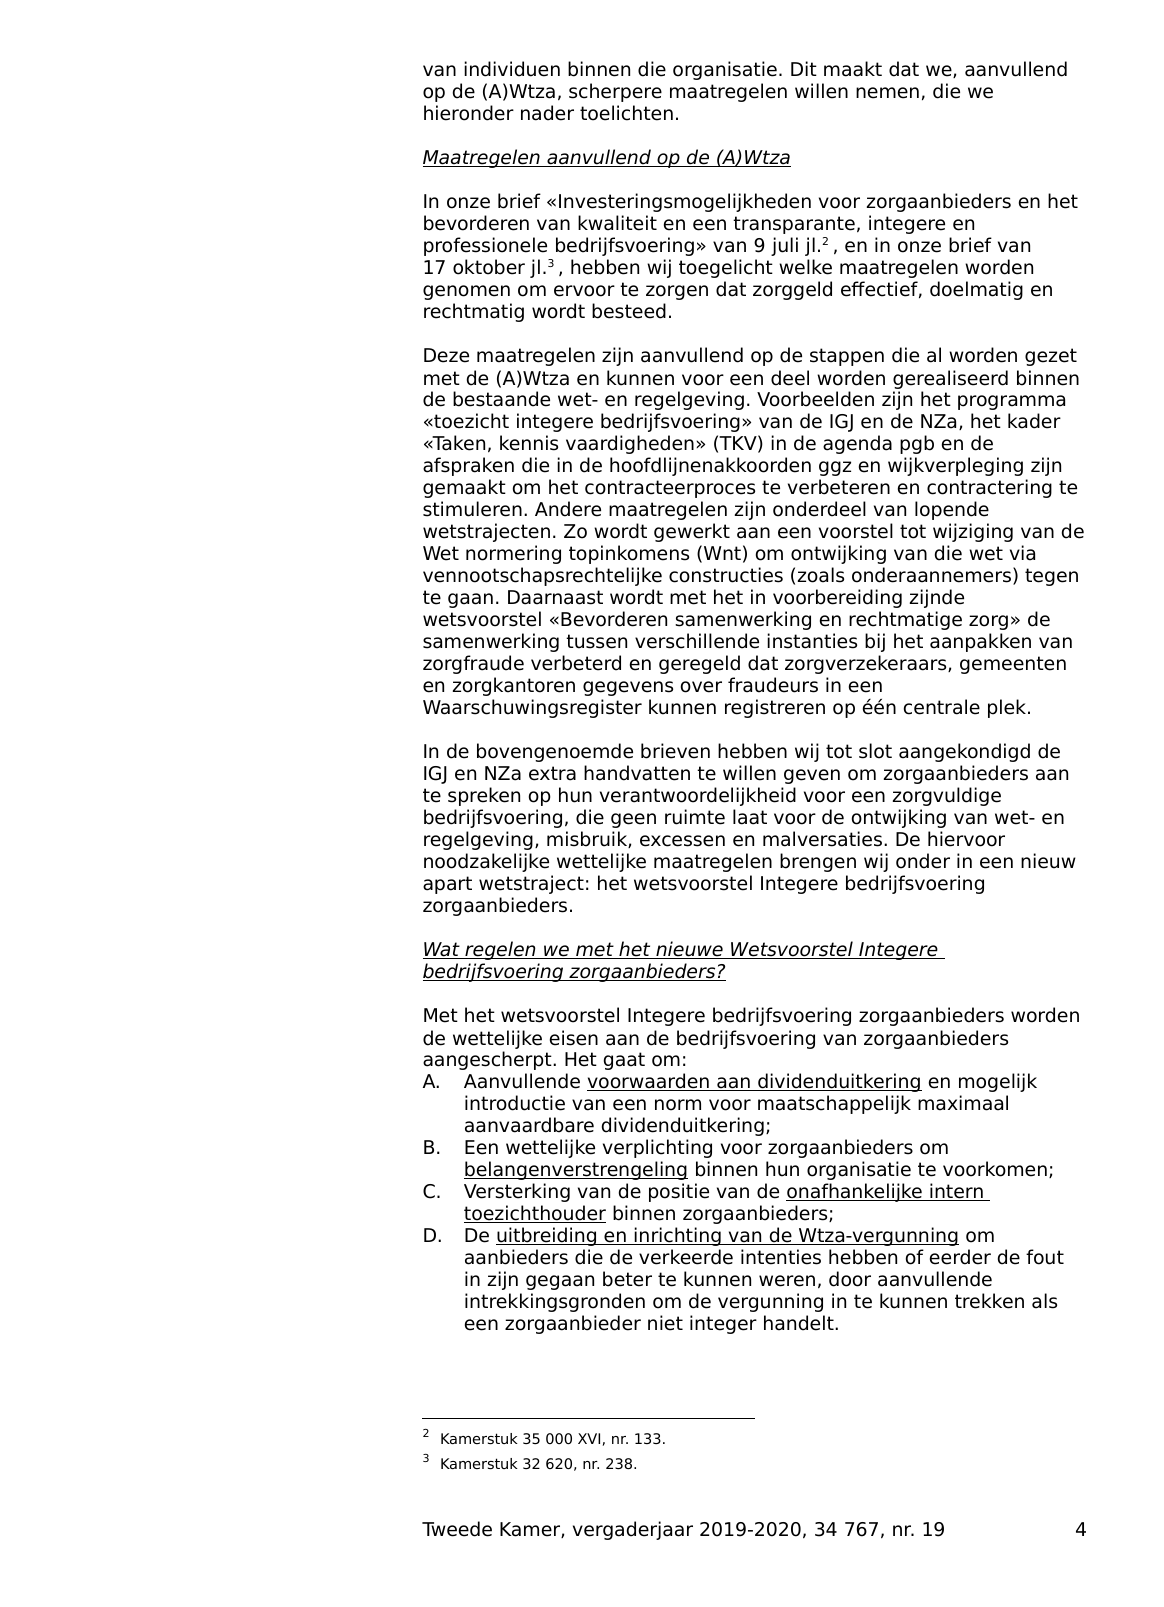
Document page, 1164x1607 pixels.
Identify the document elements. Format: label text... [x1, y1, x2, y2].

text van individuen binnen die organisatie. Dit maakt dat we, aanvullend op de (A)Wtza, scherpere maatregelen willen nemen, die we hieronder nader toelichten. [422, 59, 1087, 125]
text B. Een wettelijke verplichting voor zorgaanbieders om belangenverstrengeling binnen hun organisatie te voorkomen; [422, 1137, 1087, 1181]
text Kamerstuk 32 620, nr. 238. [422, 1452, 1087, 1474]
text Met het wetsvoorstel Integere bedrijfsvoering zorgaanbieders worden de wettelijke eisen aan de bedrijfsvoering van zorgaanbieders aangescherpt. Het gaat om: [422, 1005, 1087, 1071]
text Kamerstuk 35 000 XVI, nr. 133. [422, 1427, 1087, 1449]
text In onze brief «Investeringsmogelijkheden voor zorgaanbieders en het bevorderen van kwaliteit en een transparante, integere en professionele bedrijfsvoering» van 9 juli jl., en in onze brief van 17 oktober jl., hebben wij toegelicht welke maatregelen worden genomen om ervoor te zorgen dat zorggeld effectief, doelmatig en rechtmatig wordt besteed. [422, 191, 1087, 323]
subtitle Wat regelen we met het nieuwe Wetsvoorstel Integere bedrijfsvoering zorgaanbieders? [422, 939, 1087, 983]
text D. De uitbreiding en inrichting van de Wtza-vergunning om aanbieders die de verkeerde intenties hebben of eerder de fout in zijn gegaan beter te kunnen weren, door aanvullende intrekkingsgronden om de vergunning in te kunnen trekken als een zorgaanbieder niet integer handelt. [422, 1225, 1087, 1335]
text In de bovengenoemde brieven hebben wij tot slot aangekondigd de IGJ en NZa extra handvatten te willen geven om zorgaanbieders aan te spreken op hun verantwoordelijkheid voor een zorgvuldige bedrijfsvoering, die geen ruimte laat voor de ontwijking van wet- en regelgeving, misbruik, excessen en malversaties. De hiervoor noodzakelijke wettelijke maatregelen brengen wij onder in een nieuw apart wetstraject: het wetsvoorstel Integere bedrijfsvoering zorgaanbieders. [422, 741, 1087, 917]
subtitle Maatregelen aanvullend op de (A)Wtza [422, 147, 1087, 169]
text C. Versterking van de positie van de onafhankelijke intern toezichthouder binnen zorgaanbieders; [422, 1181, 1087, 1225]
text Deze maatregelen zijn aanvullend op de stappen die al worden gezet met de (A)Wtza en kunnen voor een deel worden gerealiseerd binnen de bestaande wet- en regelgeving. Voorbeelden zijn het programma «toezicht integere bedrijfsvoering» van de IGJ en de NZa, het kader «Taken, kennis vaardigheden» (TKV) in de agenda pgb en de afspraken die in de hoofdlijnenakkoorden ggz en wijkverpleging zijn gemaakt om het contracteerproces te verbeteren en contractering te stimuleren. Andere maatregelen zijn onderdeel van lopende wetstrajecten. Zo wordt gewerkt aan een voorstel tot wijziging van de Wet normering topinkomens (Wnt) om ontwijking van die wet via vennootschapsrechtelijke constructies (zoals onderaannemers) tegen te gaan. Daarnaast wordt met het in voorbereiding zijnde wetsvoorstel «Bevorderen samenwerking en rechtmatige zorg» de samenwerking tussen verschillende instanties bij het aanpakken van zorgfraude verbeterd en geregeld dat zorgverzekeraars, gemeenten en zorgkantoren gegevens over fraudeurs in een Waarschuwingsregister kunnen registreren op één centrale plek. [422, 345, 1087, 719]
text A. Aanvullende voorwaarden aan dividenduitkering en mogelijk introductie van een norm voor maatschappelijk maximaal aanvaardbare dividenduitkering; [422, 1071, 1087, 1137]
